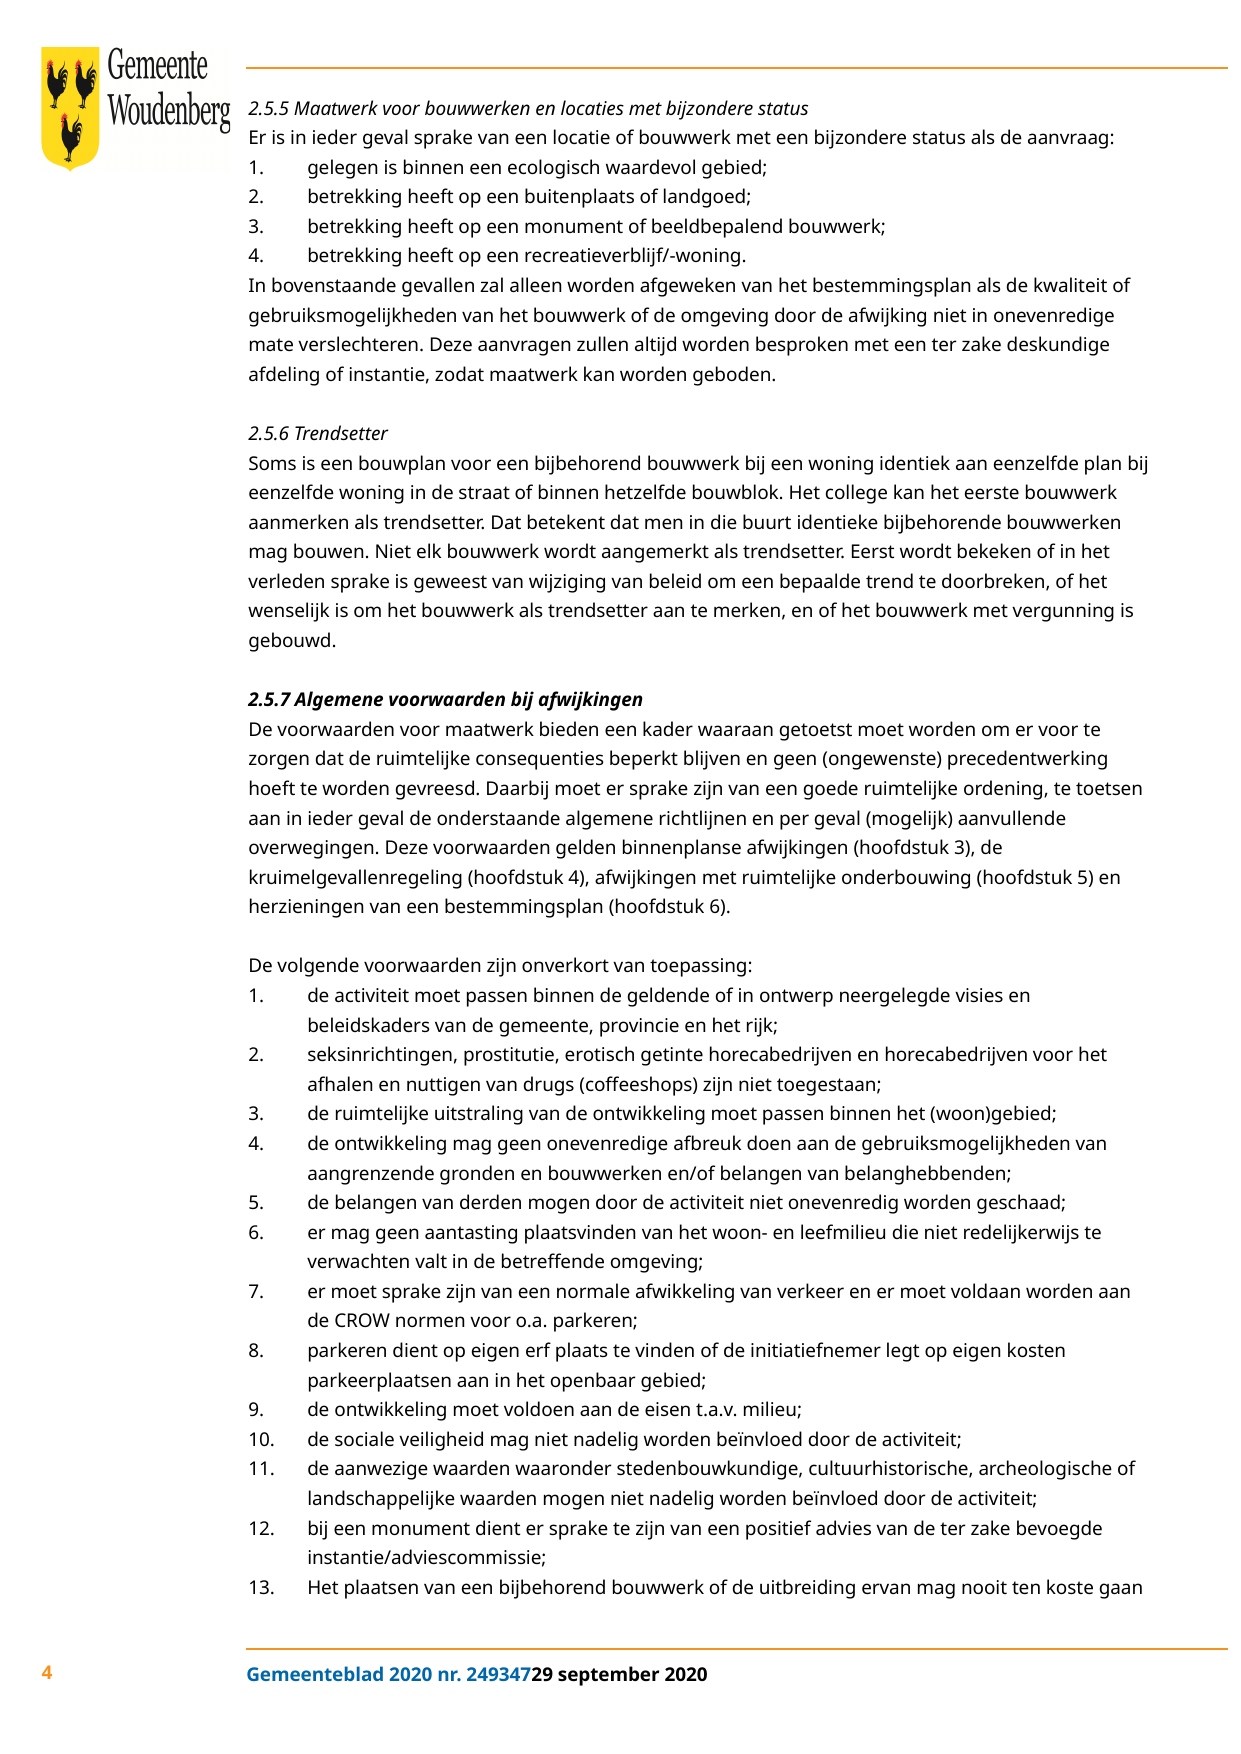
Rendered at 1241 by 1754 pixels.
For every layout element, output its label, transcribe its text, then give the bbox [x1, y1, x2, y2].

list er moet sprake zijn van een normale afwikkeling van verkeer en er moet voldaan worden aan de CROW normen voor o.a. parkeren; [248, 1278, 1152, 1333]
list bij een monument dient er sprake te zijn van een positief advies van de ter zake bevoegde instantie/adviescommissie; [248, 1515, 1152, 1570]
list de belangen van derden mogen door de activiteit niet onevenredig worden geschaad; [248, 1189, 1152, 1215]
list betrekking heeft op een buitenplaats of landgoed; [248, 183, 1152, 209]
text De voorwaarden voor maatwerk bieden een kader waaraan getoetst moet worden om er voor te zorgen dat de ruimtelijke consequenties beperkt blijven en geen (ongewenste) precedentwerking hoeft te worden gevreesd. Daarbij moet er sprake zijn van een goede ruimtelijke ordening, te toetsen aan in ieder geval de onderstaande algemene richtlijnen en per geval (mogelijk) aanvullende overwegingen. Deze voorwaarden gelden binnenplanse afwijkingen (hoofdstuk 3), de kruimelgevallenregeling (hoofdstuk 4), afwijkingen met ruimtelijke onderbouwing (hoofdstuk 5) en herzieningen van een bestemmingsplan (hoofdstuk 6). [248, 716, 1152, 919]
text 2.5.7 Algemene voorwaarden bij afwijkingen [248, 686, 1152, 712]
text 2.5.5 Maatwerk voor bouwwerken en locaties met bijzondere status [248, 95, 1152, 121]
text 2.5.6 Trendsetter [248, 420, 1152, 446]
list parkeren dient op eigen erf plaats te vinden of de initiatiefnemer legt op eigen kosten parkeerplaatsen aan in het openbaar gebied; [248, 1337, 1152, 1393]
text Er is in ieder geval sprake van een locatie of bouwwerk met een bijzondere status als de aanvraag: [248, 124, 1152, 150]
list de aanwezige waarden waaronder stedenbouwkundige, cultuurhistorische, archeologische of landschappelijke waarden mogen niet nadelig worden beïnvloed door de activiteit; [248, 1456, 1152, 1511]
list de ruimtelijke uitstraling van de ontwikkeling moet passen binnen het (woon)gebied; [248, 1101, 1152, 1126]
list de ontwikkeling mag geen onevenredige afbreuk doen aan de gebruiksmogelijkheden van aangrenzende gronden en bouwwerken en/of belangen van belanghebbenden; [248, 1130, 1152, 1186]
text De volgende voorwaarden zijn onverkort van toepassing: [248, 953, 1152, 978]
list er mag geen aantasting plaatsvinden van het woon- en leefmilieu die niet redelijkerwijs te verwachten valt in de betreffende omgeving; [248, 1219, 1152, 1274]
list betrekking heeft op een recreatieverblijf/-woning. [248, 243, 1152, 268]
list seksinrichtingen, prostitutie, erotisch getinte horecabedrijven en horecabedrijven voor het afhalen en nuttigen van drugs (coffeeshops) zijn niet toegestaan; [248, 1041, 1152, 1097]
picture [41, 47, 231, 172]
list gelegen is binnen een ecologisch waardevol gebied; [248, 154, 1152, 180]
list de activiteit moet passen binnen de geldende of in ontwerp neergelegde visies en beleidskaders van de gemeente, provincie en het rijk; [248, 982, 1152, 1038]
list de ontwikkeling moet voldoen aan de eisen t.a.v. milieu; [248, 1396, 1152, 1422]
list Het plaatsen van een bijbehorend bouwwerk of de uitbreiding ervan mag nooit ten koste gaan [248, 1574, 1152, 1600]
list de sociale veiligheid mag niet nadelig worden beïnvloed door de activiteit; [248, 1426, 1152, 1452]
text In bovenstaande gevallen zal alleen worden afgeweken van het bestemmingsplan als de kwaliteit of gebruiksmogelijkheden van het bouwwerk of de omgeving door de afwijking niet in onevenredige mate verslechteren. Deze aanvragen zullen altijd worden besproken met een ter zake deskundige afdeling of instantie, zodat maatwerk kan worden geboden. [248, 272, 1152, 387]
list betrekking heeft op een monument of beeldbepalend bouwwerk; [248, 213, 1152, 239]
text Soms is een bouwplan voor een bijbehorend bouwwerk bij een woning identiek aan eenzelfde plan bij eenzelfde woning in de straat of binnen hetzelfde bouwblok. Het college kan het eerste bouwwerk aanmerken als trendsetter. Dat betekent dat men in die buurt identieke bijbehorende bouwwerken mag bouwen. Niet elk bouwwerk wordt aangemerkt als trendsetter. Eerst wordt bekeken of in het verleden sprake is geweest van wijziging van beleid om een bepaalde trend te doorbreken, of het wenselijk is om het bouwwerk als trendsetter aan te merken, en of het bouwwerk met vergunning is gebouwd. [248, 450, 1152, 653]
